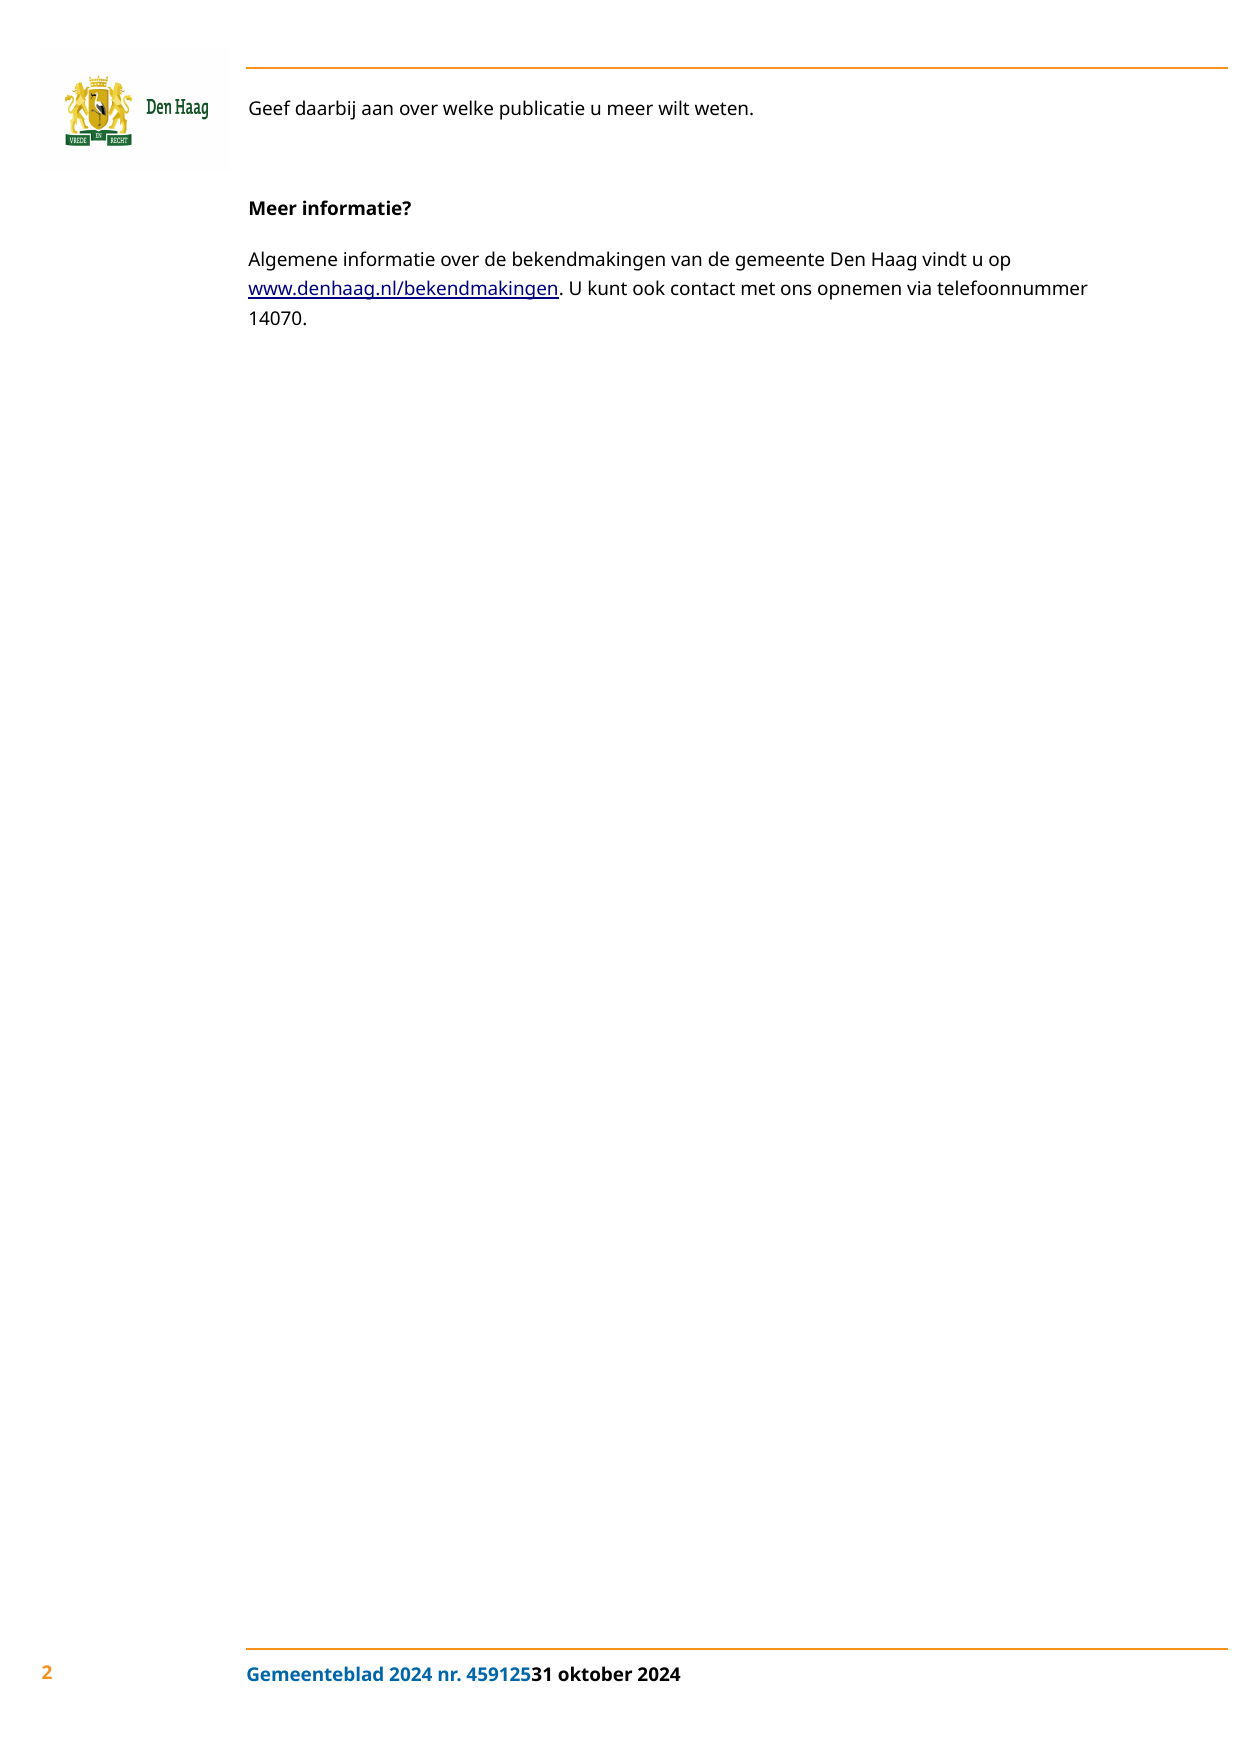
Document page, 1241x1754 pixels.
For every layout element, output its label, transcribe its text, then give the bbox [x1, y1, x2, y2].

text Algemene informatie over de bekendmakingen van de gemeente Den Haag vindt u op www.denhaag.nl/bekendmakingen. U kunt ook contact met ons opnemen via telefoonnummer 14070. [248, 246, 1152, 331]
picture [41, 47, 231, 172]
text Geef daarbij aan over welke publicatie u meer wilt weten. [248, 95, 1152, 121]
text Meer informatie? [248, 196, 1152, 221]
